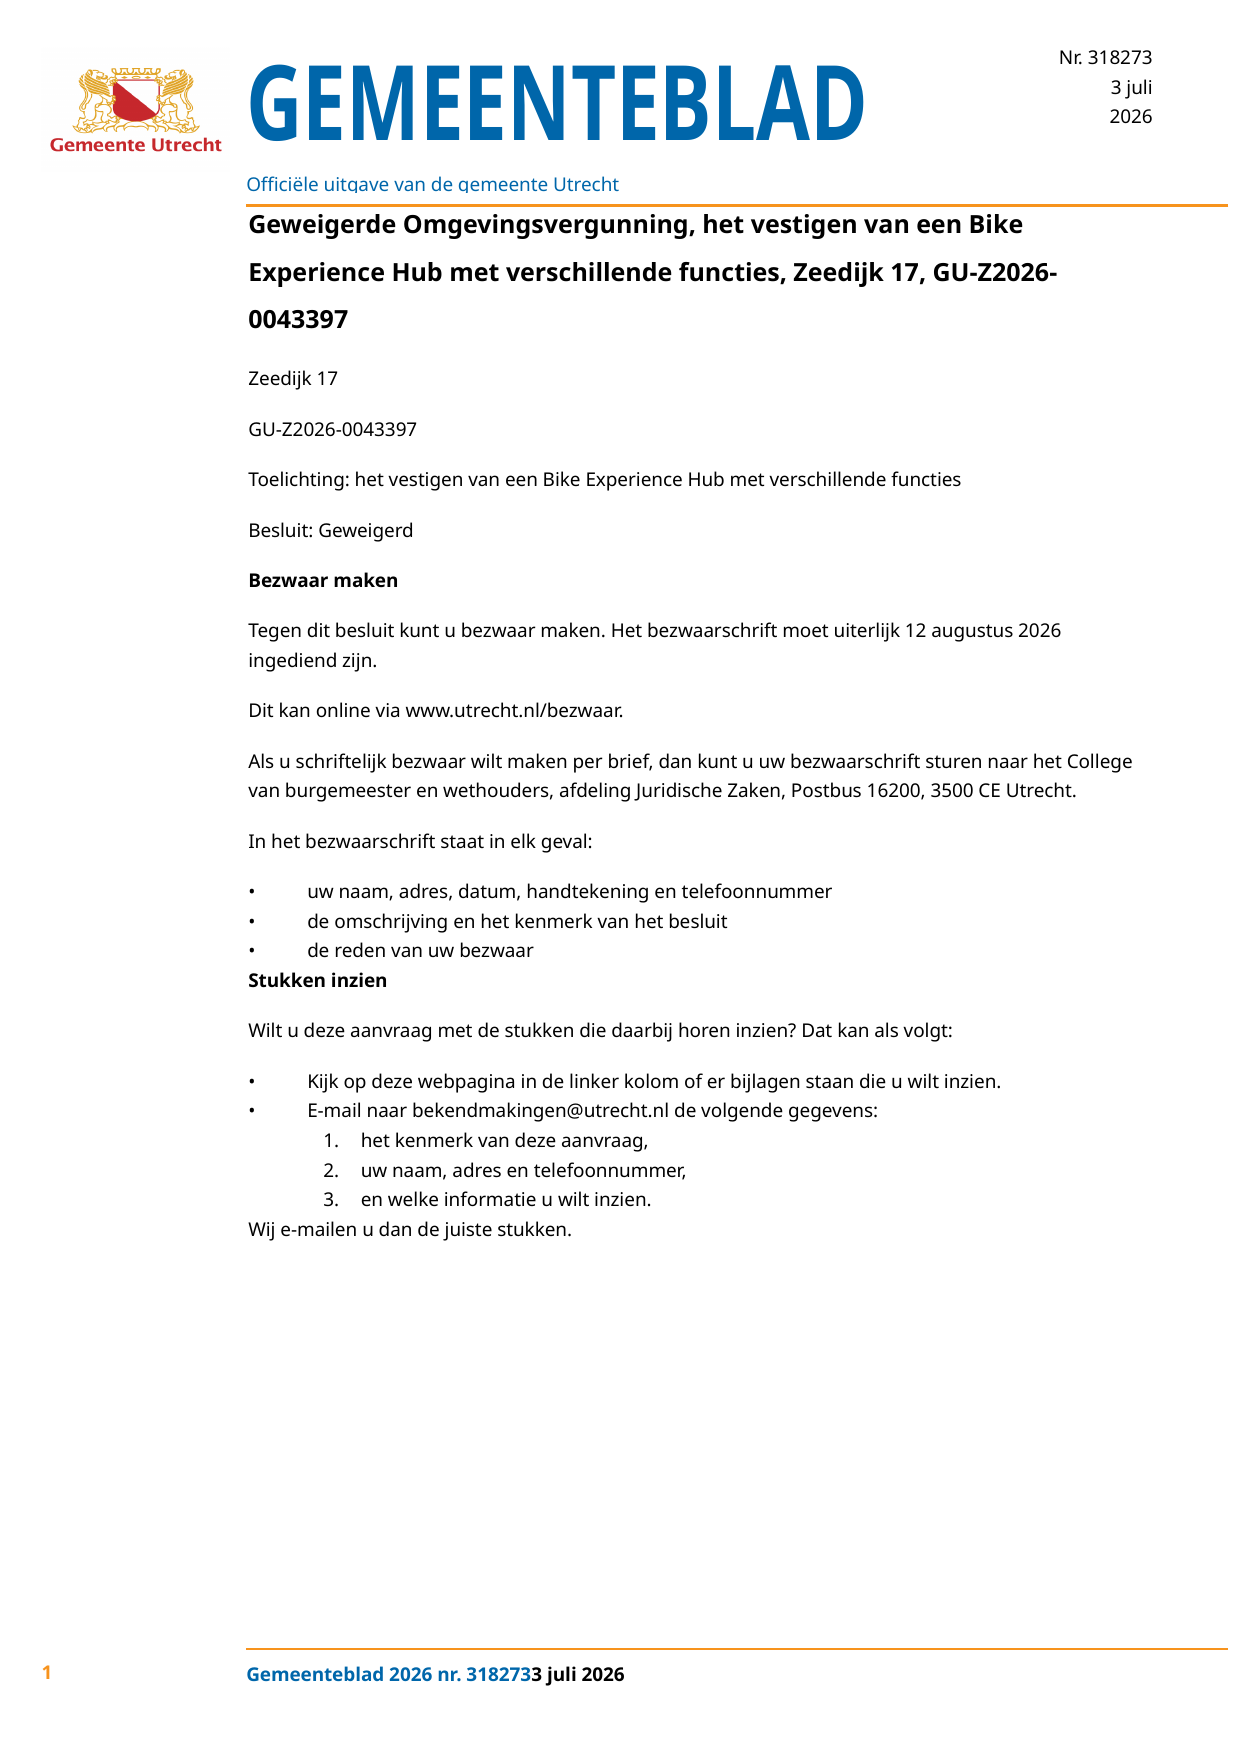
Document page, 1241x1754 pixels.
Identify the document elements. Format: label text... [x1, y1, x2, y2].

text Wij e-mailen u dan de juiste stukken. [248, 1216, 1152, 1242]
list uw naam, adres en telefoonnummer, [323, 1157, 1152, 1182]
text Geweigerde Omgevingsvergunning, het vestigen van een Bike Experience Hub met verschillende functies, Zeedijk 17, GU-Z2026-0043397 [248, 207, 1152, 336]
text Besluit: Geweigerd [248, 517, 1152, 542]
list de reden van uw bezwaar [248, 938, 1152, 963]
text GU-Z2026-0043397 [248, 416, 1152, 442]
text Stukken inzien [248, 967, 1152, 993]
text Toelichting: het vestigen van een Bike Experience Hub met verschillende functies [248, 466, 1152, 492]
text Tegen dit besluit kunt u bezwaar maken. Het bezwaarschrift moet uiterlijk 12 augustus 2026 ingediend zijn. [248, 618, 1152, 673]
list Kijk op deze webpagina in de linker kolom of er bijlagen staan die u wilt inzien. [248, 1068, 1152, 1094]
list het kenmerk van deze aanvraag, [323, 1127, 1152, 1153]
list de omschrijving en het kenmerk van het besluit [248, 908, 1152, 934]
text Als u schriftelijk bezwaar wilt maken per brief, dan kunt u uw bezwaarschrift sturen naar het College van burgemeester en wethouders, afdeling Juridische Zaken, Postbus 16200, 3500 CE Utrecht. [248, 748, 1152, 803]
list E-mail naar bekendmakingen@utrecht.nl de volgende gegevens: [248, 1098, 1152, 1123]
text Dit kan online via www.utrecht.nl/bezwaar. [248, 698, 1152, 723]
text Bezwaar maken [248, 567, 1152, 593]
text Wilt u deze aanvraag met de stukken die daarbij horen inzien? Dat kan als volgt: [248, 1018, 1152, 1043]
list en welke informatie u wilt inzien. [323, 1186, 1152, 1212]
list uw naam, adres, datum, handtekening en telefoonnummer [248, 878, 1152, 904]
picture [41, 47, 231, 172]
text Zeedijk 17 [248, 366, 1152, 391]
text In het bezwaarschrift staat in elk geval: [248, 828, 1152, 854]
